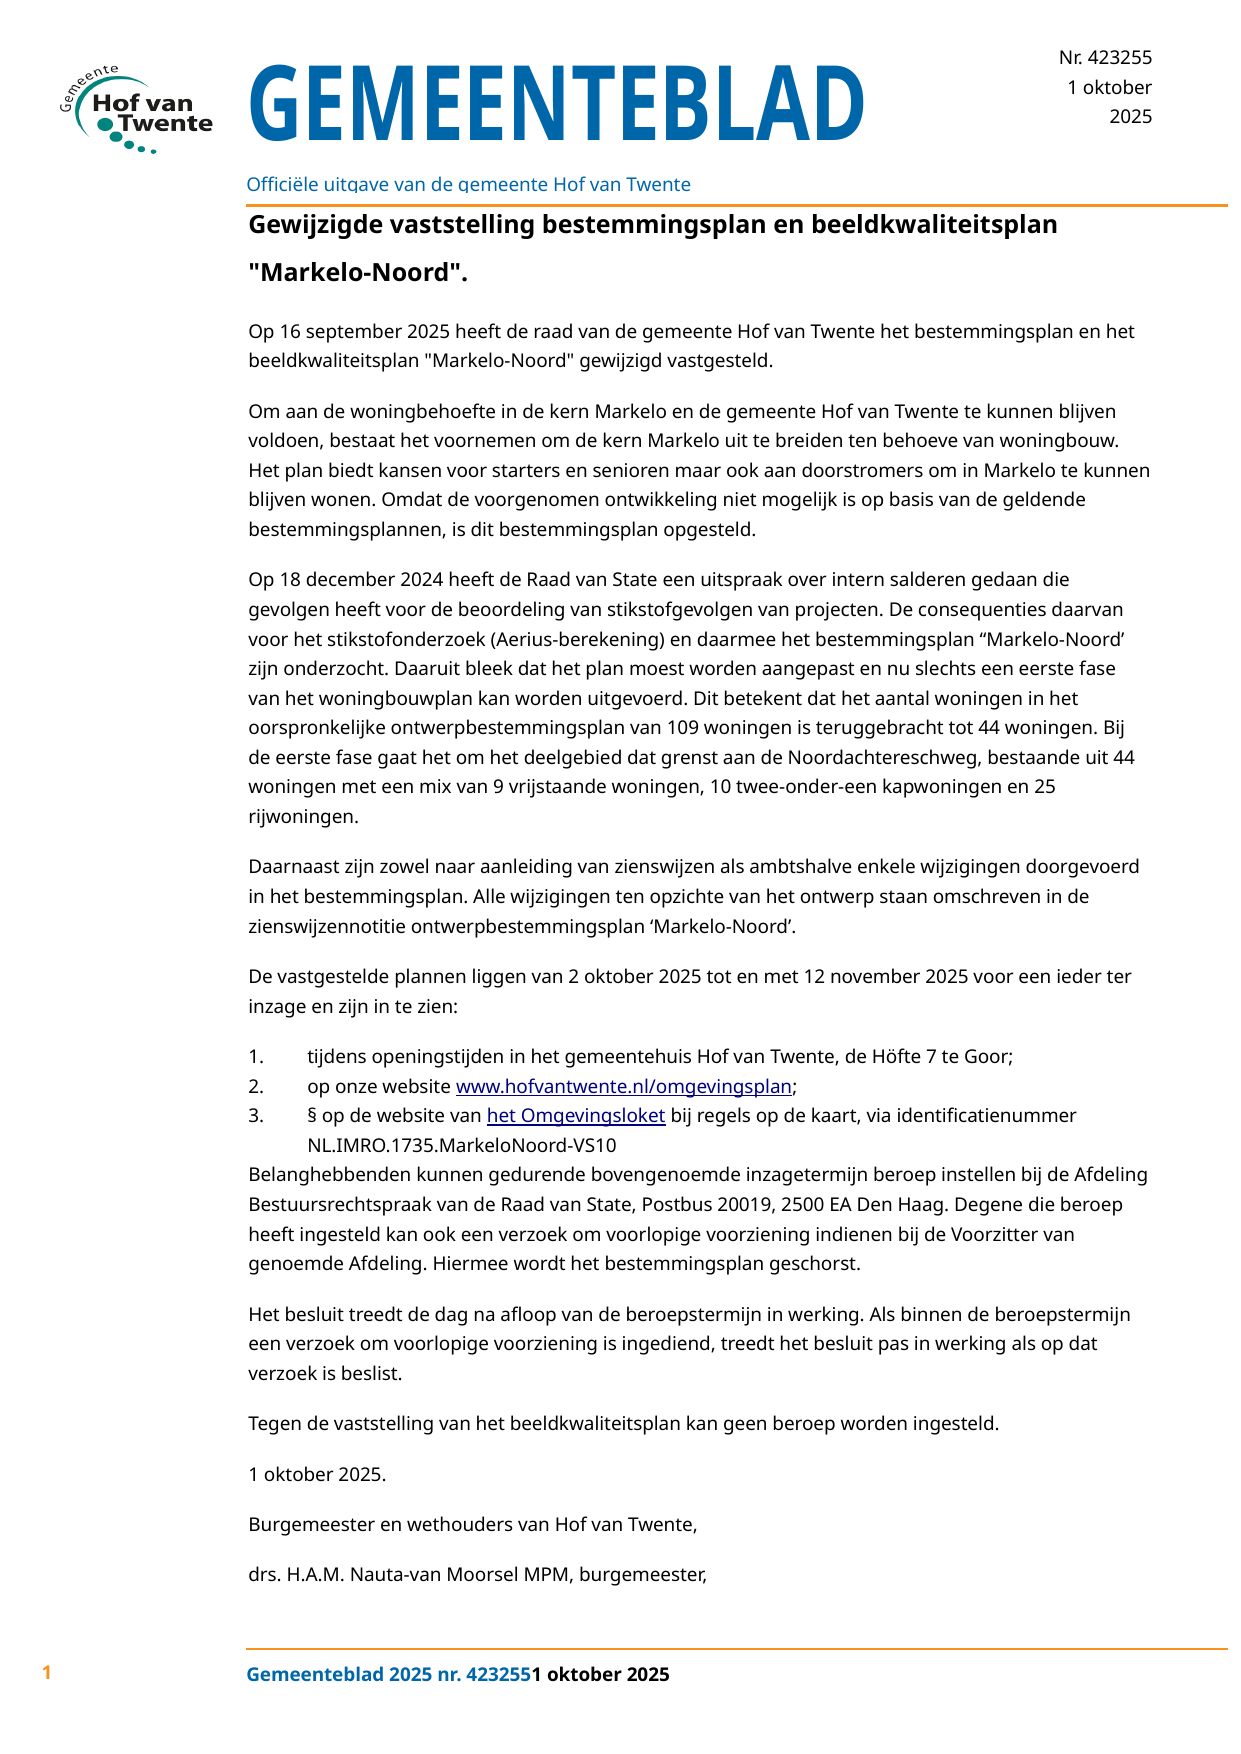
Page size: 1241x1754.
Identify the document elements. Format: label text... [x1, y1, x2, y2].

list tijdens openingstijden in het gemeentehuis Hof van Twente, de Höfte 7 te Goor; [248, 1043, 1152, 1069]
list § op de website van het Omgevingsloket bij regels op de kaart, via identificatienummer NL.IMRO.1735.MarkeloNoord-VS10 [248, 1102, 1152, 1158]
text 1 oktober 2025. [248, 1461, 1152, 1487]
text De vastgestelde plannen liggen van 2 oktober 2025 tot en met 12 november 2025 voor een ieder ter inzage en zijn in te zien: [248, 963, 1152, 1019]
text Daarnaast zijn zowel naar aanleiding van zienswijzen als ambtshalve enkele wijzigingen doorgevoerd in het bestemmingsplan. Alle wijzigingen ten opzichte van het ontwerp staan omschreven in de zienswijzennotitie ontwerpbestemmingsplan ‘Markelo-Noord’. [248, 854, 1152, 939]
text Tegen de vaststelling van het beeldkwaliteitsplan kan geen beroep worden ingesteld. [248, 1410, 1152, 1436]
text drs. H.A.M. Nauta-van Moorsel MPM, burgemeester, [248, 1562, 1152, 1587]
list op onze website www.hofvantwente.nl/omgevingsplan; [248, 1073, 1152, 1099]
text Gewijzigde vaststelling bestemmingsplan en beeldkwaliteitsplan "Markelo-Noord". [248, 207, 1152, 288]
text Burgemeester en wethouders van Hof van Twente, [248, 1511, 1152, 1537]
text Op 18 december 2024 heeft de Raad van State een uitspraak over intern salderen gedaan die gevolgen heeft voor de beoordeling van stikstofgevolgen van projecten. De consequenties daarvan voor het stikstofonderzoek (Aerius-berekening) en daarmee het bestemmingsplan “Markelo-Noord’ zijn onderzocht. Daaruit bleek dat het plan moest worden aangepast en nu slechts een eerste fase van het woningbouwplan kan worden uitgevoerd. Dit betekent dat het aantal woningen in het oorspronkelijke ontwerpbestemmingsplan van 109 woningen is teruggebracht tot 44 woningen. Bij de eerste fase gaat het om het deelgebied dat grenst aan de Noordachtereschweg, bestaande uit 44 woningen met een mix van 9 vrijstaande woningen, 10 twee-onder-een kapwoningen en 25 rijwoningen. [248, 567, 1152, 829]
picture [41, 47, 231, 172]
text Op 16 september 2025 heeft de raad van de gemeente Hof van Twente het bestemmingsplan en het beeldkwaliteitsplan "Markelo-Noord" gewijzigd vastgesteld. [248, 318, 1152, 373]
text Om aan de woningbehoefte in de kern Markelo en de gemeente Hof van Twente te kunnen blijven voldoen, bestaat het voornemen om de kern Markelo uit te breiden ten behoeve van woningbouw. Het plan biedt kansen voor starters en senioren maar ook aan doorstromers om in Markelo te kunnen blijven wonen. Omdat de voorgenomen ontwikkeling niet mogelijk is op basis van de geldende bestemmingsplannen, is dit bestemmingsplan opgesteld. [248, 398, 1152, 542]
text Het besluit treedt de dag na afloop van de beroepstermijn in werking. Als binnen de beroepstermijn een verzoek om voorlopige voorziening is ingediend, treedt het besluit pas in werking als op dat verzoek is beslist. [248, 1301, 1152, 1386]
text Belanghebbenden kunnen gedurende bovengenoemde inzagetermijn beroep instellen bij de Afdeling Bestuursrechtspraak van de Raad van State, Postbus 20019, 2500 EA Den Haag. Degene die beroep heeft ingesteld kan ook een verzoek om voorlopige voorziening indienen bij de Voorzitter van genoemde Afdeling. Hiermee wordt het bestemmingsplan geschorst. [248, 1162, 1152, 1276]
